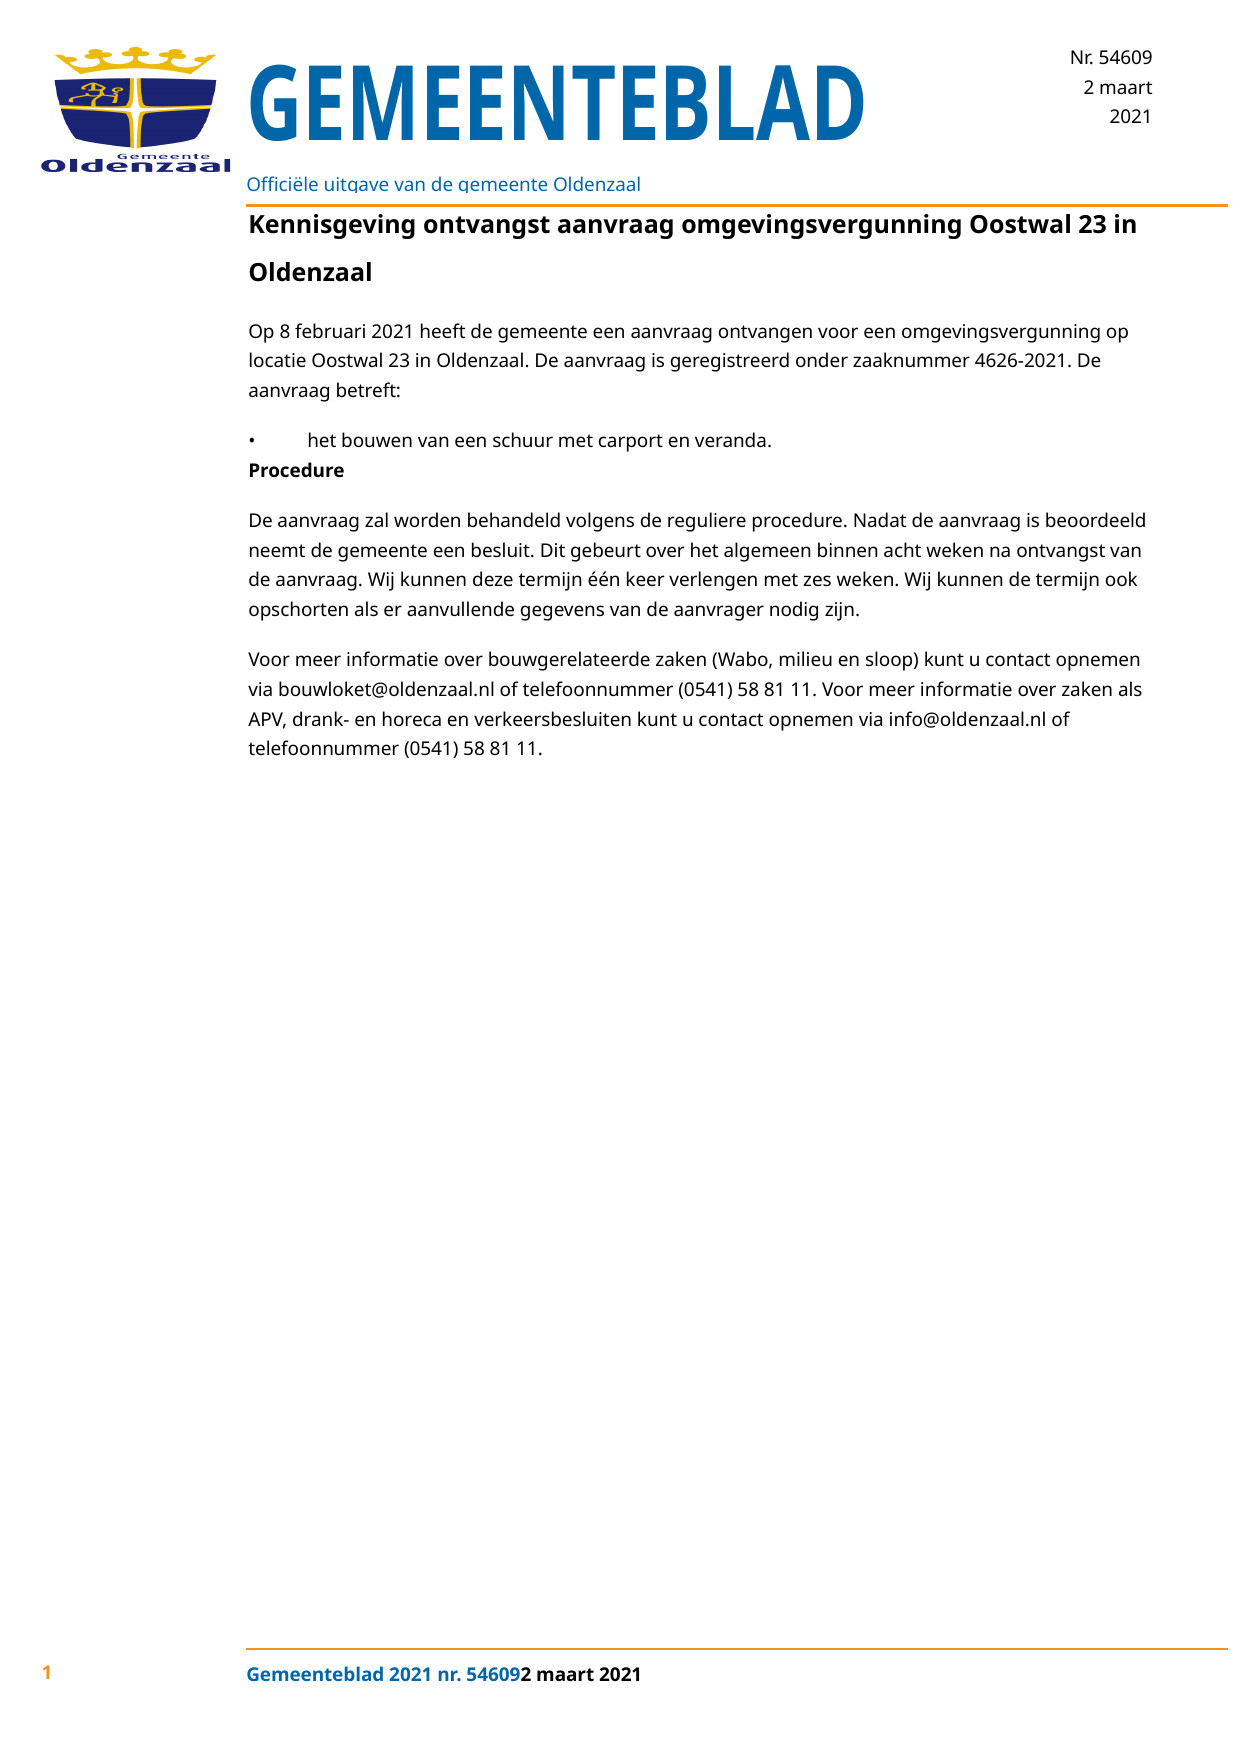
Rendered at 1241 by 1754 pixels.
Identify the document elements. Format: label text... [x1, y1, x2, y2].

picture [41, 47, 231, 172]
text Voor meer informatie over bouwgerelateerde zaken (Wabo, milieu en sloop) kunt u contact opnemen via bouwloket@oldenzaal.nl of telefoonnummer (0541) 58 81 11. Voor meer informatie over zaken als APV, drank- en horeca en verkeersbesluiten kunt u contact opnemen via info@oldenzaal.nl of telefoonnummer (0541) 58 81 11. [248, 647, 1152, 761]
text Procedure [248, 457, 1152, 483]
text Op 8 februari 2021 heeft de gemeente een aanvraag ontvangen voor een omgevingsvergunning op locatie Oostwal 23 in Oldenzaal. De aanvraag is geregistreerd onder zaaknummer 4626-2021. De aanvraag betreft: [248, 318, 1152, 403]
text De aanvraag zal worden behandeld volgens de reguliere procedure. Nadat de aanvraag is beoordeeld neemt de gemeente een besluit. Dit gebeurt over het algemeen binnen acht weken na ontvangst van de aanvraag. Wij kunnen deze termijn één keer verlengen met zes weken. Wij kunnen de termijn ook opschorten als er aanvullende gegevens van de aanvrager nodig zijn. [248, 507, 1152, 622]
list het bouwen van een schuur met carport en veranda. [248, 427, 1152, 453]
text Kennisgeving ontvangst aanvraag omgevingsvergunning Oostwal 23 in Oldenzaal [248, 207, 1152, 288]
